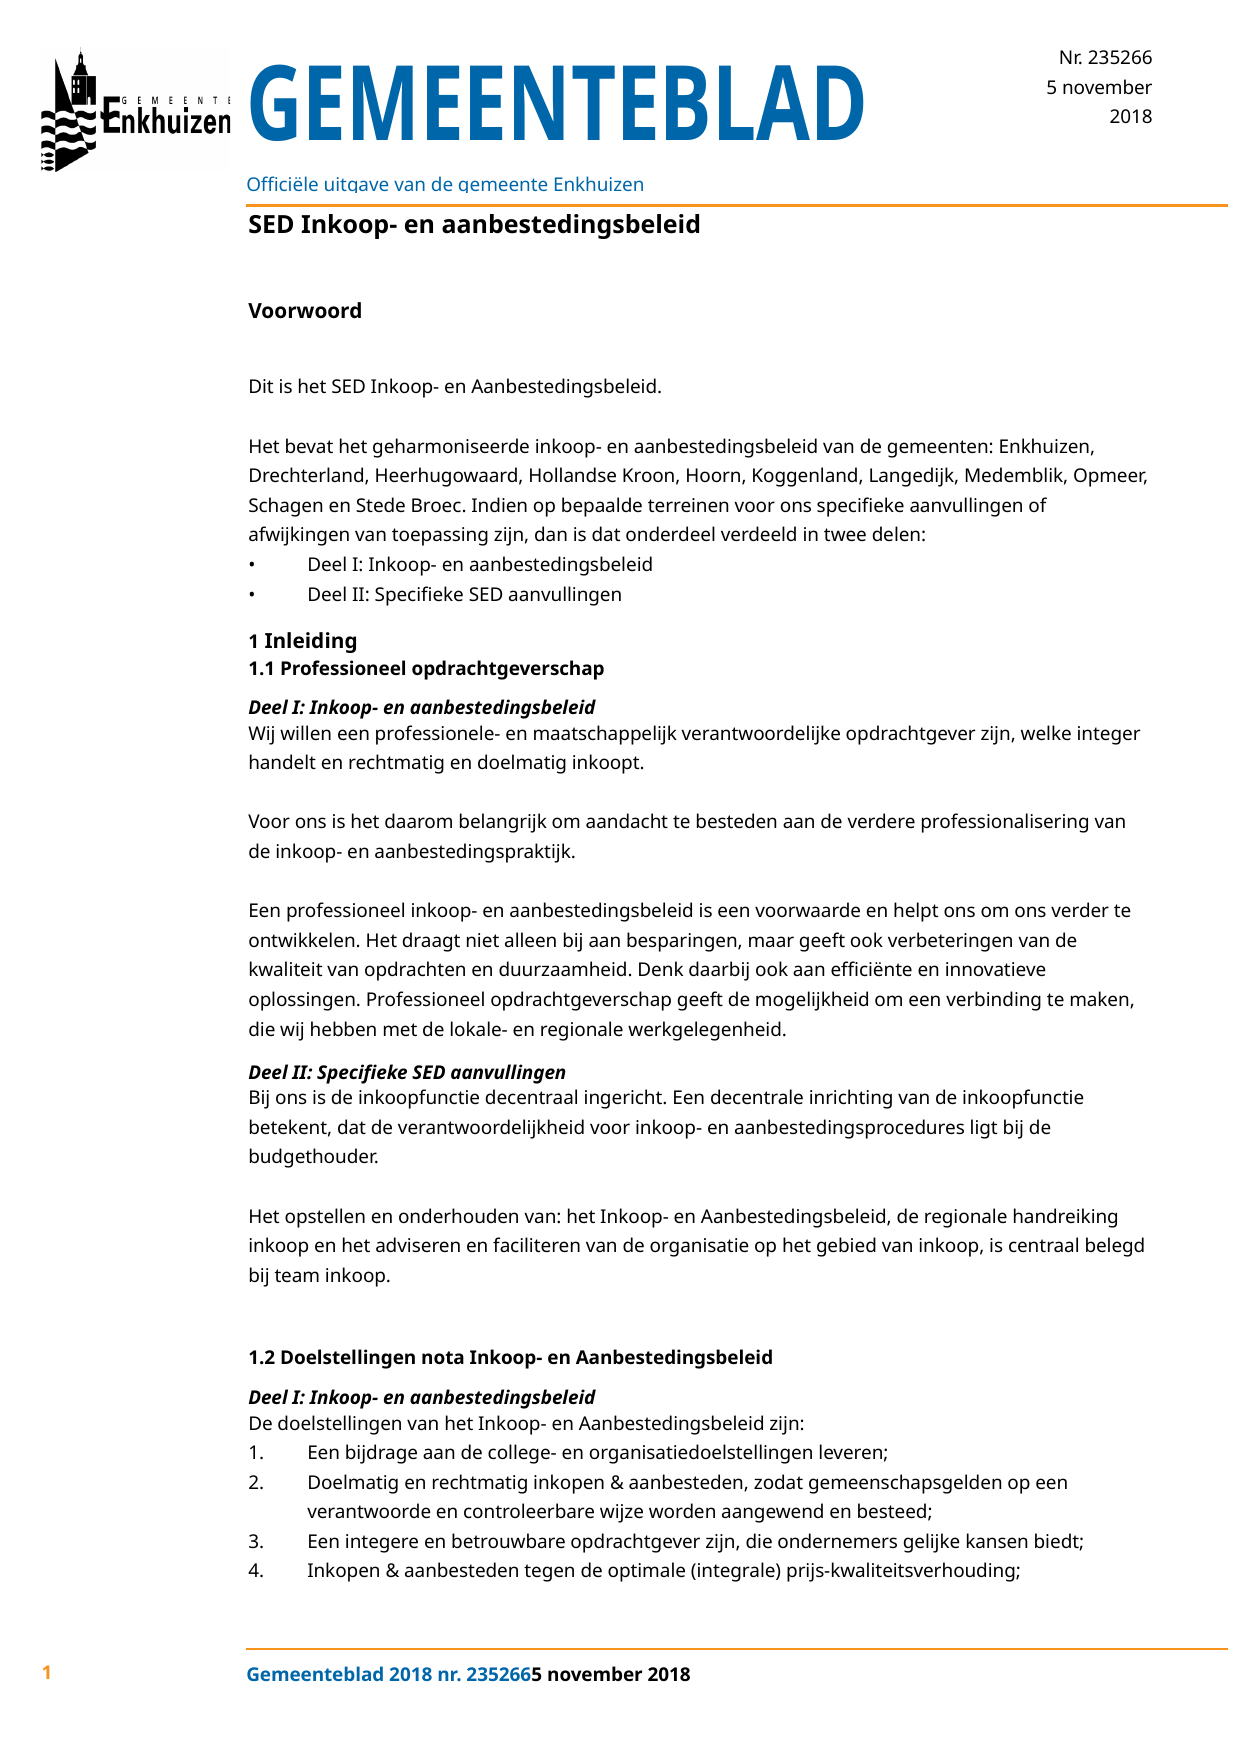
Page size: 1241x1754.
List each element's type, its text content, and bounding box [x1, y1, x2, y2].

text Het bevat het geharmoniseerde inkoop- en aanbestedingsbeleid van de gemeenten: Enkhuizen, Drechterland, Heerhugowaard, Hollandse Kroon, Hoorn, Koggenland, Langedijk, Medemblik, Opmeer, Schagen en Stede Broec. Indien op bepaalde terreinen voor ons specifieke aanvullingen of afwijkingen van toepassing zijn, dan is dat onderdeel verdeeld in twee delen: [248, 433, 1152, 547]
text Dit is het SED Inkoop- en Aanbestedingsbeleid. [248, 374, 1152, 399]
text Wij willen een professionele- en maatschappelijk verantwoordelijke opdrachtgever zijn, welke integer handelt en rechtmatig en doelmatig inkoopt. [248, 720, 1152, 775]
text SED Inkoop- en aanbestedingsbeleid [248, 207, 1152, 241]
text De doelstellingen van het Inkoop- en Aanbestedingsbeleid zijn: [248, 1410, 1152, 1436]
text Een professioneel inkoop- en aanbestedingsbeleid is een voorwaarde en helpt ons om ons verder te ontwikkelen. Het draagt niet alleen bij aan besparingen, maar geeft ook verbeteringen van de kwaliteit van opdrachten en duurzaamheid. Denk daarbij ook aan efficiënte en innovatieve oplossingen. Professioneel opdrachtgeverschap geeft de mogelijkheid om een verbinding te maken, die wij hebben met de lokale- en regionale werkgelegenheid. [248, 897, 1152, 1041]
list Inkopen & aanbesteden tegen de optimale (integrale) prijs-kwaliteitsverhouding; [248, 1558, 1152, 1583]
text Deel I: Inkoop- en aanbestedingsbeleid [248, 694, 1152, 720]
text 1.1 Professioneel opdrachtgeverschap [248, 655, 1152, 681]
text 1.2 Doelstellingen nota Inkoop- en Aanbestedingsbeleid [248, 1342, 1152, 1371]
text Voorwoord [248, 296, 1152, 324]
text 1 Inleiding [248, 626, 1152, 655]
list Deel I: Inkoop- en aanbestedingsbeleid [248, 551, 1152, 577]
list Doelmatig en rechtmatig inkopen & aanbesteden, zodat gemeenschapsgelden op een verantwoorde en controleerbare wijze worden aangewend en besteed; [248, 1469, 1152, 1524]
text Deel II: Specifieke SED aanvullingen [248, 1059, 1152, 1084]
text Bij ons is de inkoopfunctie decentraal ingericht. Een decentrale inrichting van de inkoopfunctie betekent, dat de verantwoordelijkheid voor inkoop- en aanbestedingsprocedures ligt bij de budgethouder. [248, 1084, 1152, 1169]
text Deel I: Inkoop- en aanbestedingsbeleid [248, 1384, 1152, 1410]
list Een integere en betrouwbare opdrachtgever zijn, die ondernemers gelijke kansen biedt; [248, 1528, 1152, 1554]
list Een bijdrage aan de college- en organisatiedoelstellingen leveren; [248, 1439, 1152, 1465]
picture [41, 47, 231, 172]
list Deel II: Specifieke SED aanvullingen [248, 581, 1152, 607]
text Het opstellen en onderhouden van: het Inkoop- en Aanbestedingsbeleid, de regionale handreiking inkoop en het adviseren en faciliteren van de organisatie op het gebied van inkoop, is centraal belegd bij team inkoop. [248, 1203, 1152, 1288]
text Voor ons is het daarom belangrijk om aandacht te besteden aan de verdere professionalisering van de inkoop- en aanbestedingspraktijk. [248, 809, 1152, 864]
